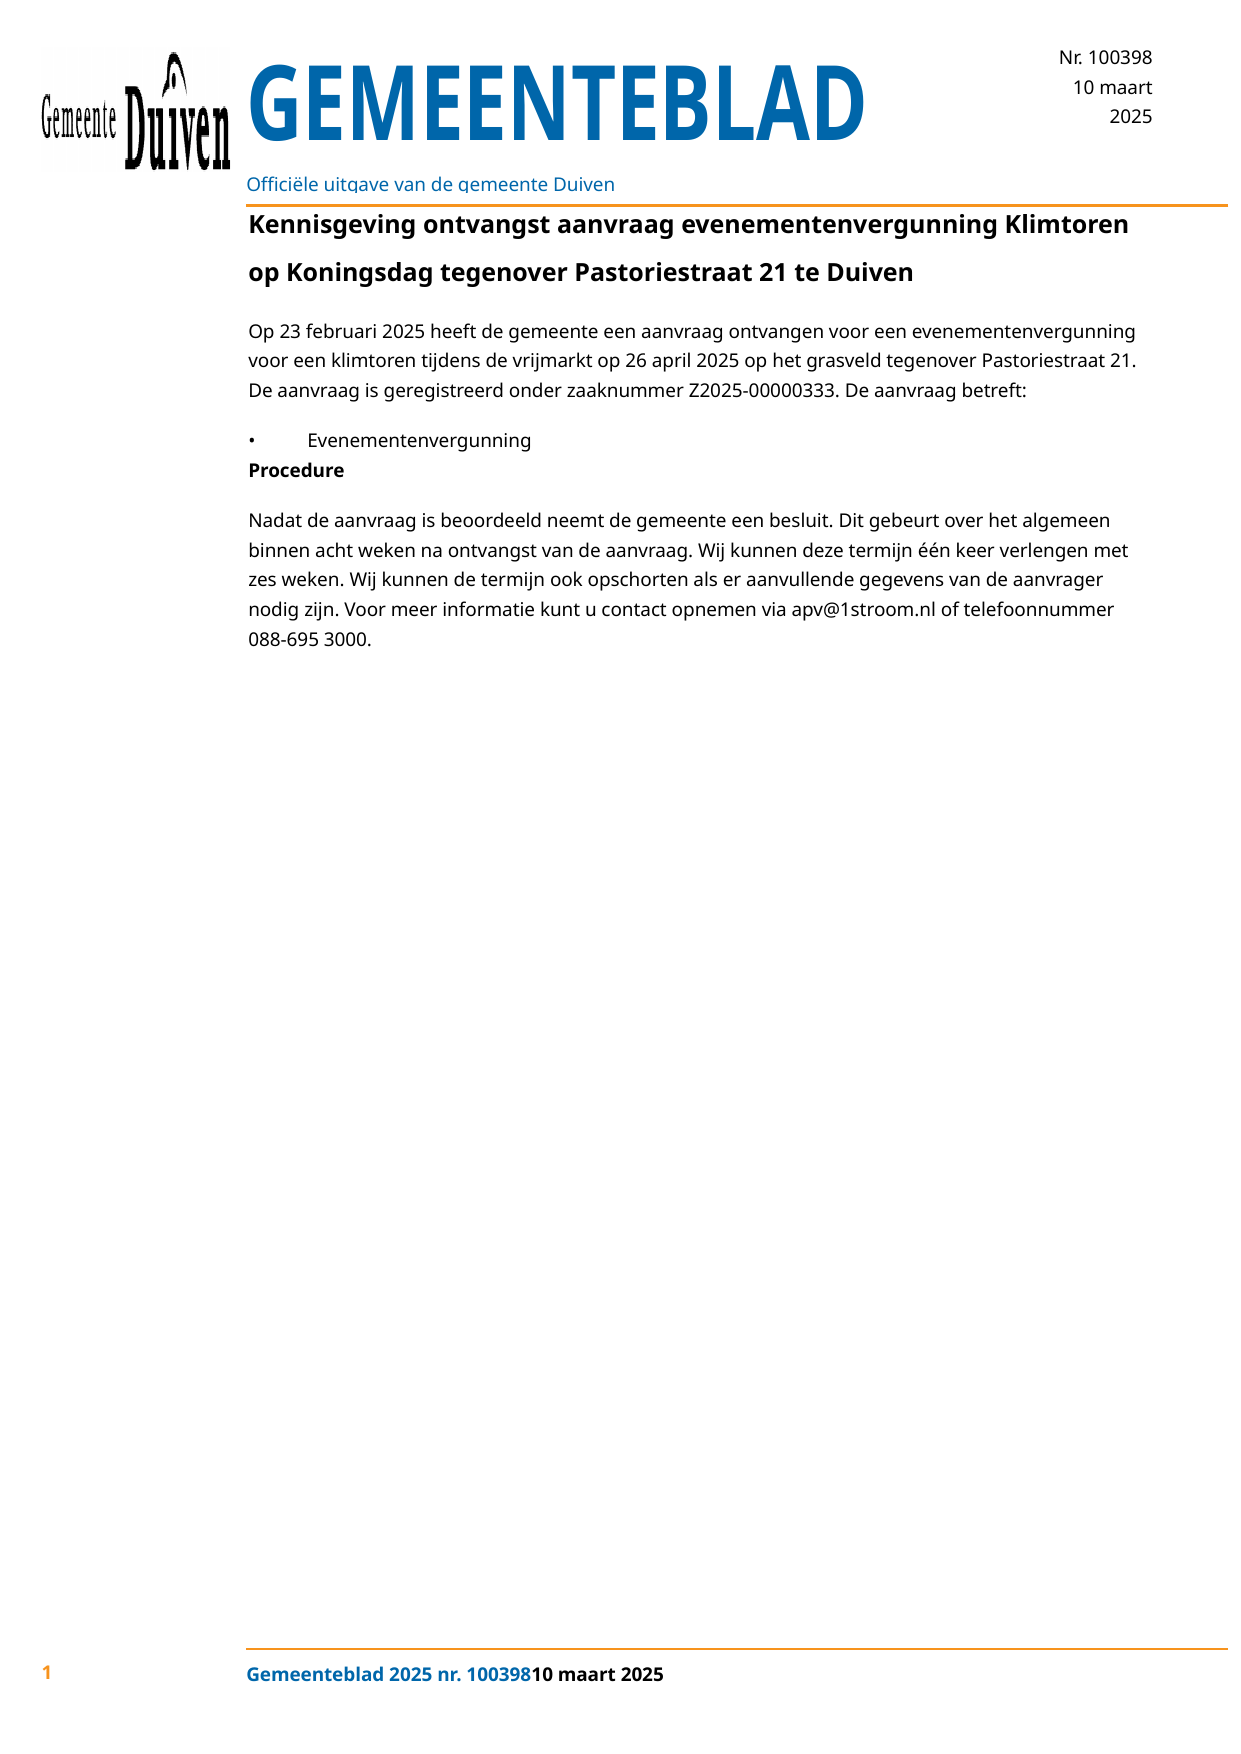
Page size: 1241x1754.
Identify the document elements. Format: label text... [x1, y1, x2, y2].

text Procedure [248, 457, 1152, 483]
list Evenementenvergunning [248, 427, 1152, 453]
text Op 23 februari 2025 heeft de gemeente een aanvraag ontvangen voor een evenementenvergunning voor een klimtoren tijdens de vrijmarkt op 26 april 2025 op het grasveld tegenover Pastoriestraat 21. De aanvraag is geregistreerd onder zaaknummer Z2025-00000333. De aanvraag betreft: [248, 318, 1152, 403]
text Kennisgeving ontvangst aanvraag evenementenvergunning Klimtoren op Koningsdag tegenover Pastoriestraat 21 te Duiven [248, 207, 1152, 288]
text Nadat de aanvraag is beoordeeld neemt de gemeente een besluit. Dit gebeurt over het algemeen binnen acht weken na ontvangst van de aanvraag. Wij kunnen deze termijn één keer verlengen met zes weken. Wij kunnen de termijn ook opschorten als er aanvullende gegevens van de aanvrager nodig zijn. Voor meer informatie kunt u contact opnemen via apv@1stroom.nl of telefoonnummer 088-695 3000. [248, 507, 1152, 652]
picture [41, 47, 231, 172]
